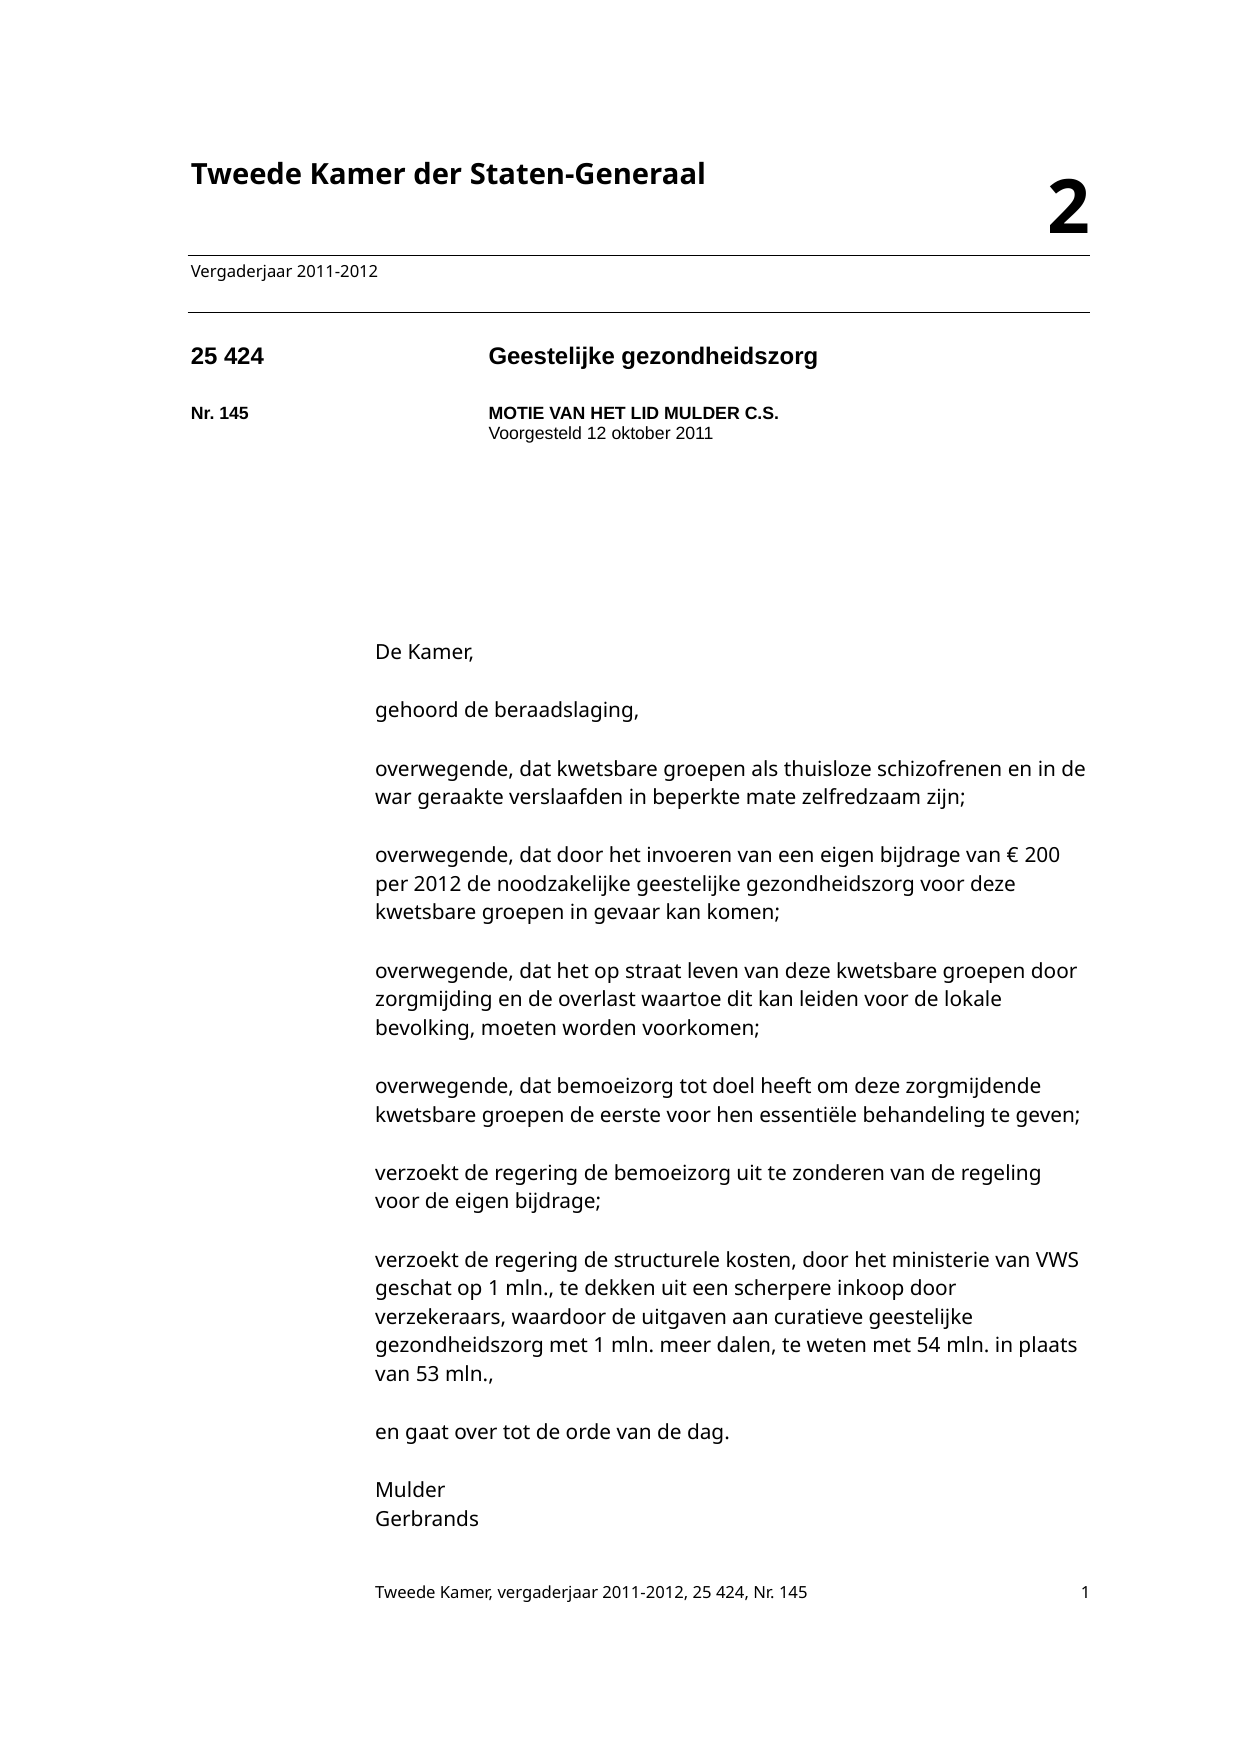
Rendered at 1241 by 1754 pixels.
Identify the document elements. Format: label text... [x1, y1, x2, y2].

text Mulder [375, 1476, 1090, 1504]
text De Kamer, [375, 637, 1090, 665]
table_header 2 [910, 150, 1090, 255]
table_cell Geestelijke gezondheidszorg [485, 339, 1090, 399]
table_cell [485, 256, 1090, 312]
text verzoekt de regering de structurele kosten, door het ministerie van VWS geschat op 1 mln., te dekken uit een scherpere inkoop door verzekeraars, waardoor de uitgaven aan curatieve geestelijke gezondheidszorg met 1 mln. meer dalen, te weten met 54 mln. in plaats van 53 mln., [375, 1245, 1090, 1387]
text overwegende, dat kwetsbare groepen als thuisloze schizofrenen en in de war geraakte verslaafden in beperkte mate zelfredzaam zijn; [375, 754, 1090, 811]
text overwegende, dat door het invoeren van een eigen bijdrage van € 200 per 2012 de noodzakelijke geestelijke gezondheidszorg voor deze kwetsbare groepen in gevaar kan komen; [375, 841, 1090, 926]
table_cell Nr. 145 [188, 399, 485, 518]
text en gaat over tot de orde van de dag. [375, 1417, 1090, 1446]
table_cell MOTIE VAN HET LID MULDER C.S. Voorgesteld 12 oktober 2011 [485, 399, 1090, 518]
table_cell [485, 313, 1090, 339]
text overwegende, dat het op straat leven van deze kwetsbare groepen door zorgmijding en de overlast waartoe dit kan leiden voor de lokale bevolking, moeten worden voorkomen; [375, 956, 1090, 1041]
text overwegende, dat bemoeizorg tot doel heeft om deze zorgmijdende kwetsbare groepen de eerste voor hen essentiële behandeling te geven; [375, 1071, 1090, 1128]
table_cell 25 424 [188, 339, 485, 399]
table_header Tweede Kamer der Staten-Generaal [188, 150, 909, 255]
text verzoekt de regering de bemoeizorg uit te zonderen van de regeling voor de eigen bijdrage; [375, 1158, 1090, 1215]
text gehoord de beraadslaging, [375, 695, 1090, 724]
text Gerbrands [375, 1504, 1090, 1532]
table_cell [188, 313, 485, 339]
table_cell Vergaderjaar 2011-2012 [188, 256, 485, 312]
